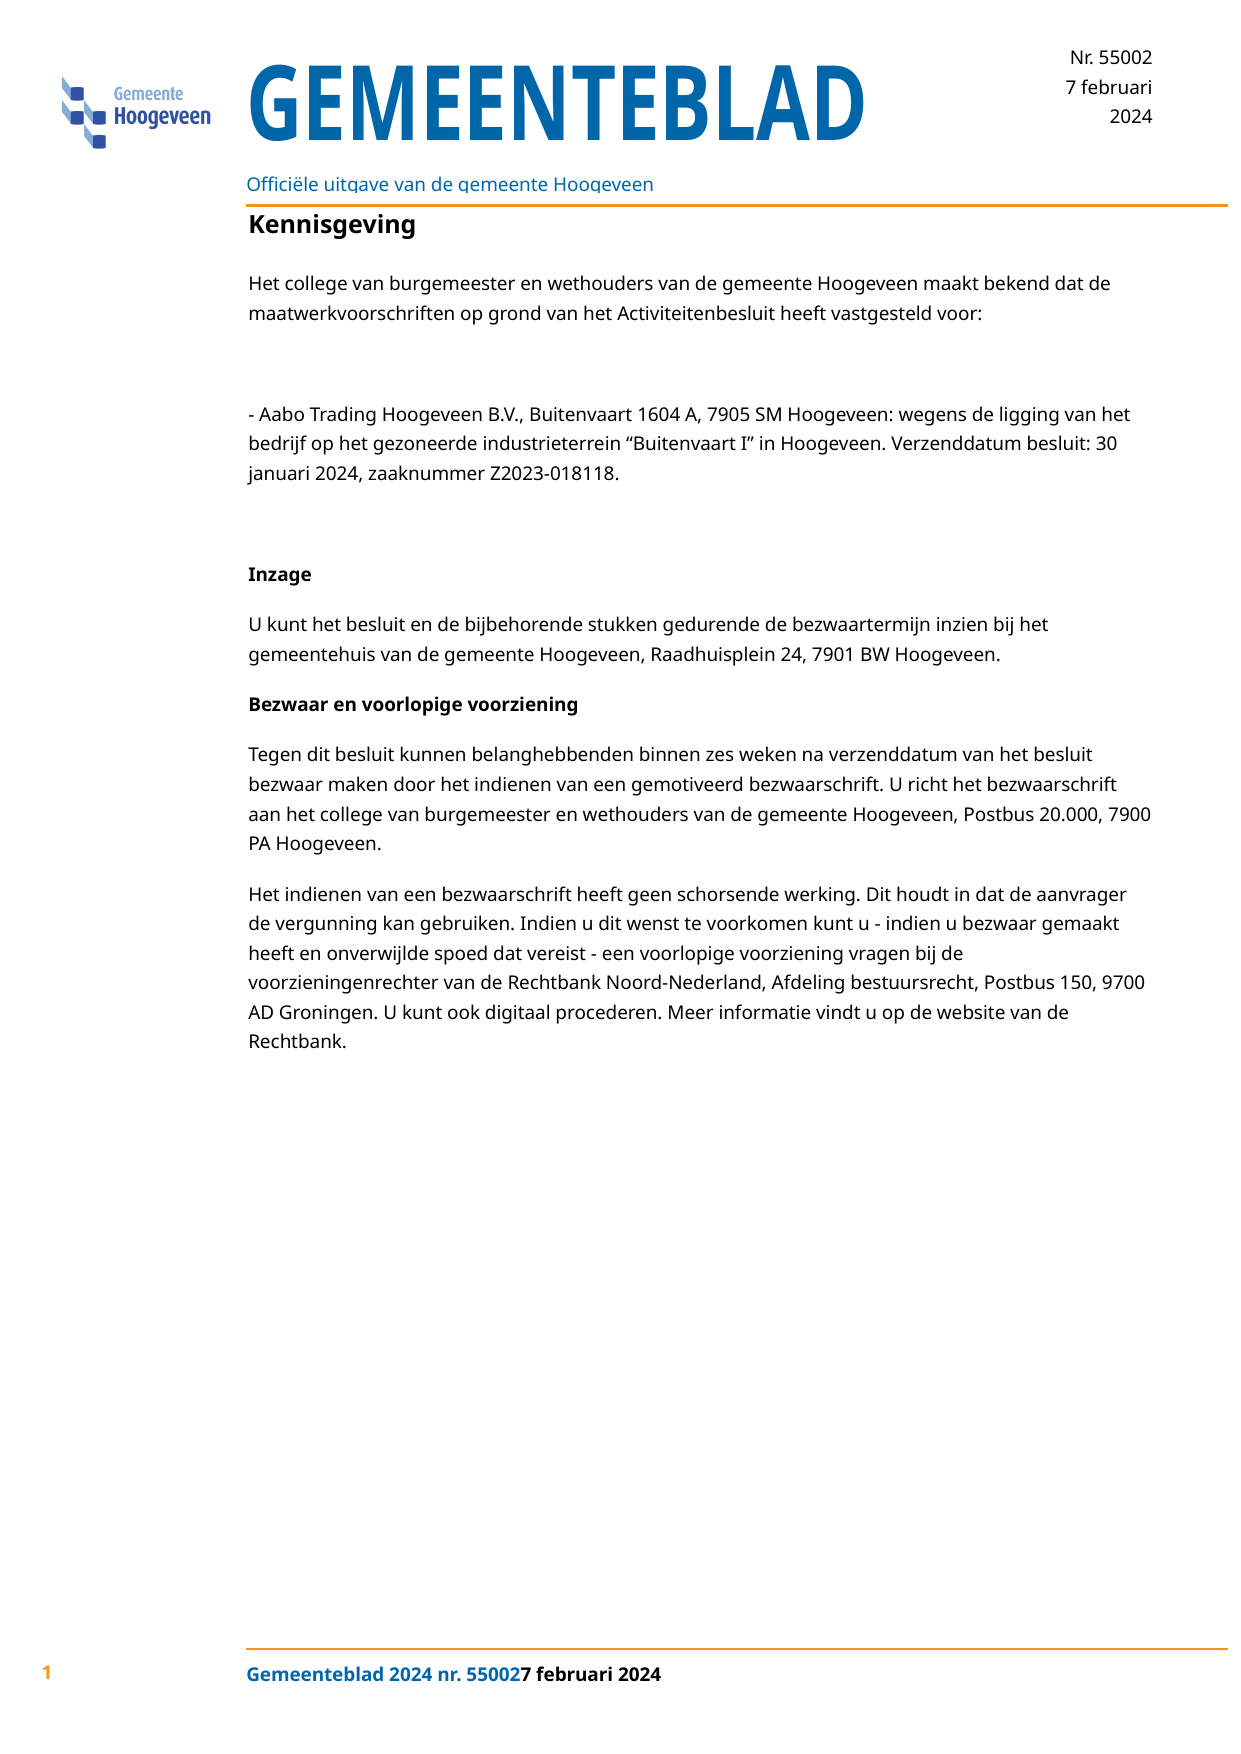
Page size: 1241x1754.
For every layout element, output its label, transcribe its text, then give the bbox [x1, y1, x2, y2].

picture [41, 47, 231, 172]
text Kennisgeving [248, 207, 1152, 241]
text Bezwaar en voorlopige voorziening [248, 691, 1152, 717]
text Het college van burgemeester en wethouders van de gemeente Hoogeveen maakt bekend dat de maatwerkvoorschriften op grond van het Activiteitenbesluit heeft vastgesteld voor: [248, 270, 1152, 326]
text Tegen dit besluit kunnen belanghebbenden binnen zes weken na verzenddatum van het besluit bezwaar maken door het indienen van een gemotiveerd bezwaarschrift. U richt het bezwaarschrift aan het college van burgemeester en wethouders van de gemeente Hoogeveen, Postbus 20.000, 7900 PA Hoogeveen. [248, 742, 1152, 856]
text Inzage [248, 561, 1152, 586]
text Het indienen van een bezwaarschrift heeft geen schorsende werking. Dit houdt in dat de aanvrager de vergunning kan gebruiken. Indien u dit wenst te voorkomen kunt u - indien u bezwaar gemaakt heeft en onverwijlde spoed dat vereist - een voorlopige voorziening vragen bij de voorzieningenrechter van de Rechtbank Noord-Nederland, Afdeling bestuursrecht, Postbus 150, 9700 AD Groningen. U kunt ook digitaal procederen. Meer informatie vindt u op de website van de Rechtbank. [248, 881, 1152, 1054]
text U kunt het besluit en de bijbehorende stukken gedurende de bezwaartermijn inzien bij het gemeentehuis van de gemeente Hoogeveen, Raadhuisplein 24, 7901 BW Hoogeveen. [248, 611, 1152, 666]
text - Aabo Trading Hoogeveen B.V., Buitenvaart 1604 A, 7905 SM Hoogeveen: wegens de ligging van het bedrijf op het gezoneerde industrieterrein “Buitenvaart I” in Hoogeveen. Verzenddatum besluit: 30 januari 2024, zaaknummer Z2023-018118. [248, 401, 1152, 486]
